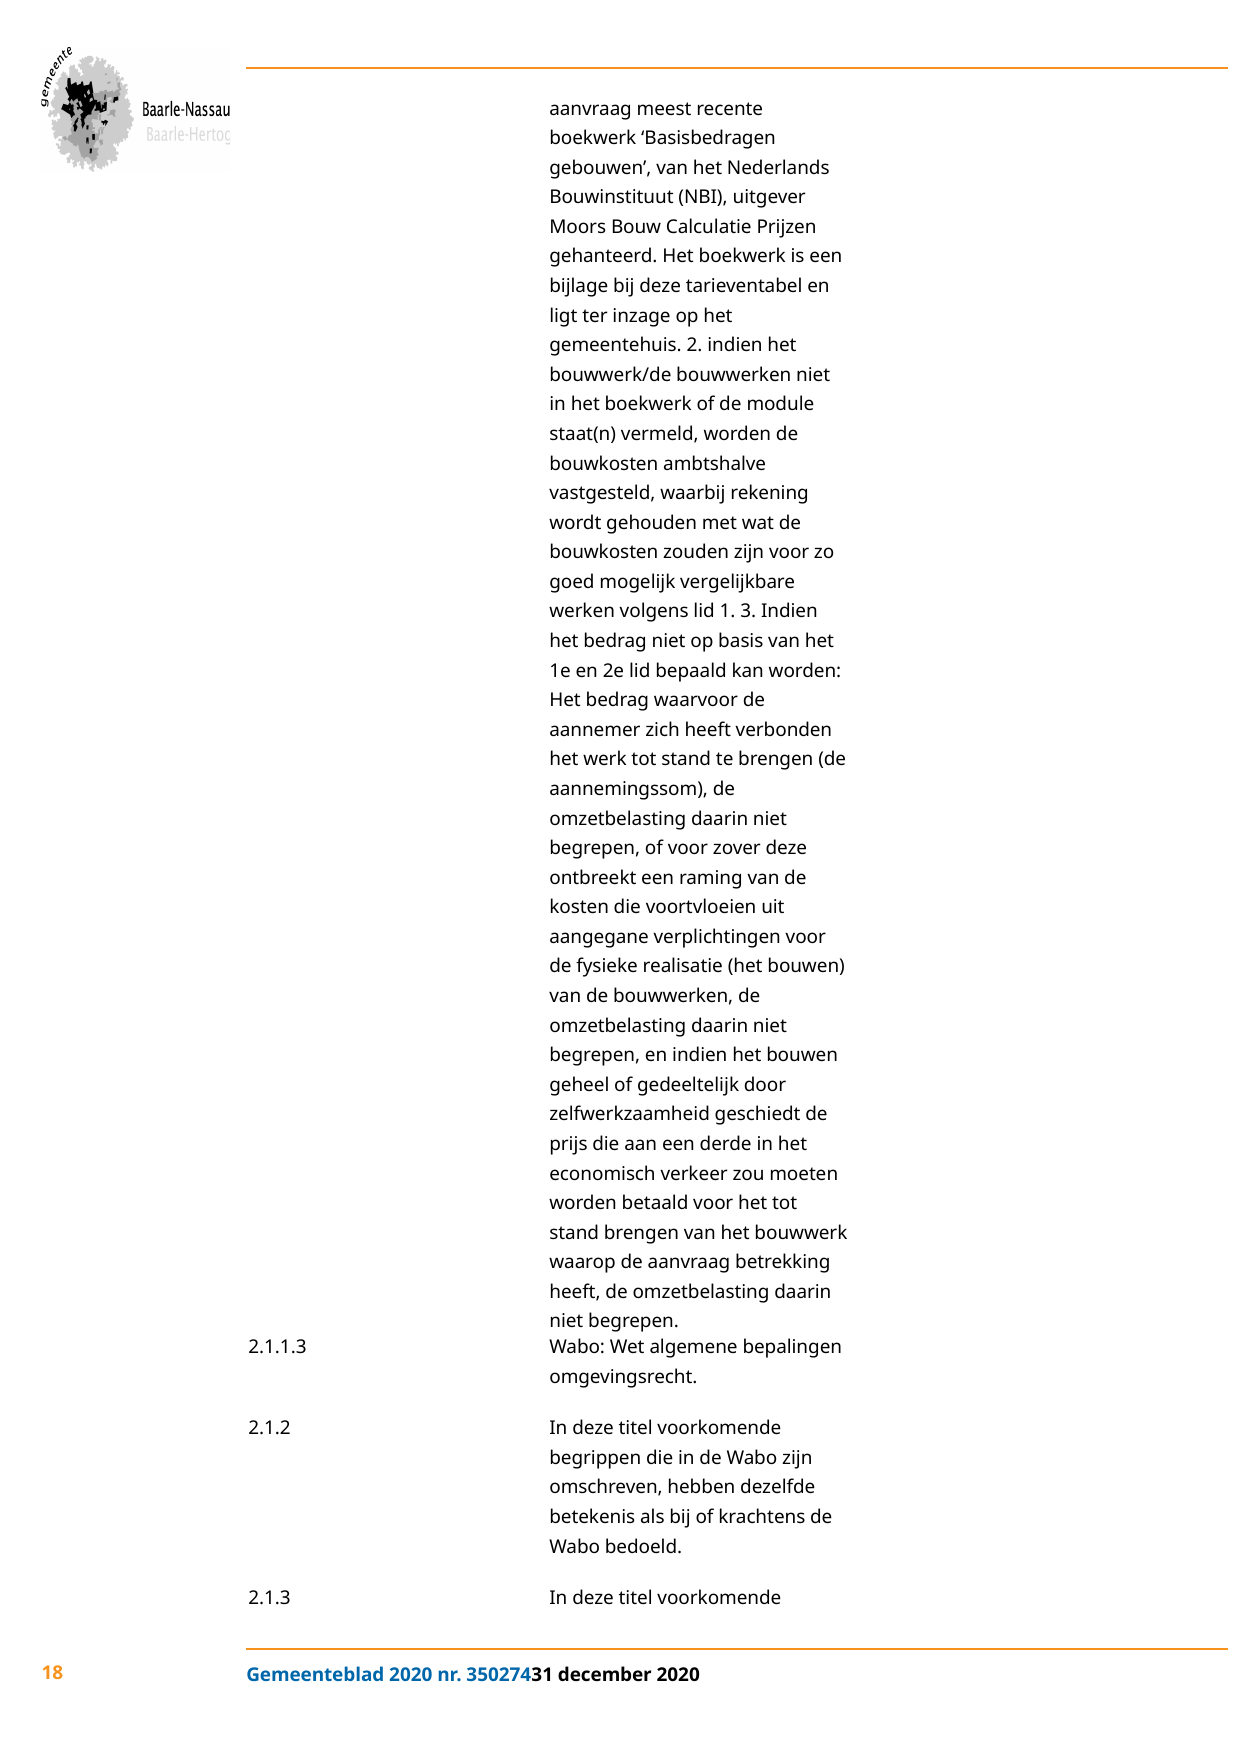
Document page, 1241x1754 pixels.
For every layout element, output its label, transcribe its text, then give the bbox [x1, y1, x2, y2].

table_cell [850, 1559, 1152, 1584]
table_cell [549, 1389, 850, 1414]
table_cell [850, 1389, 1152, 1414]
table_cell [850, 1334, 1152, 1389]
table_cell 2.1.3 [248, 1584, 549, 1610]
table_cell [248, 95, 549, 1333]
table_cell 2.1.1.3 [248, 1334, 549, 1389]
table_cell Wabo: Wet algemene bepalingen omgevingsrecht. [549, 1334, 850, 1389]
table_cell [850, 1415, 1152, 1558]
table_cell 2.1.2 [248, 1415, 549, 1558]
table_cell aanvraag meest recente boekwerk ‘Basisbedragen gebouwen’, van het Nederlands Bouwinstituut (NBI), uitgever Moors Bouw Calculatie Prijzen gehanteerd. Het boekwerk is een bijlage bij deze tarieventabel en ligt ter inzage op het gemeentehuis. 2. indien het bouwwerk/de bouwwerken niet in het boekwerk of de module staat(n) vermeld, worden de bouwkosten ambtshalve vastgesteld, waarbij rekening wordt gehouden met wat de bouwkosten zouden zijn voor zo goed mogelijk vergelijkbare werken volgens lid 1. 3. Indien het bedrag niet op basis van het 1e en 2e lid bepaald kan worden: Het bedrag waarvoor de aannemer zich heeft verbonden het werk tot stand te brengen (de aannemingssom), de omzetbelasting daarin niet begrepen, of voor zover deze ontbreekt een raming van de kosten die voortvloeien uit aangegane verplichtingen voor de fysieke realisatie (het bouwen) van de bouwwerken, de omzetbelasting daarin niet begrepen, en indien het bouwen geheel of gedeeltelijk door zelfwerkzaamheid geschiedt de prijs die aan een derde in het economisch verkeer zou moeten worden betaald voor het tot stand brengen van het bouwwerk waarop de aanvraag betrekking heeft, de omzetbelasting daarin niet begrepen. [549, 95, 850, 1333]
table_cell In deze titel voorkomende begrippen die in de Wabo zijn omschreven, hebben dezelfde betekenis als bij of krachtens de Wabo bedoeld. [549, 1415, 850, 1558]
table_cell [549, 1559, 850, 1584]
table_cell [850, 1584, 1152, 1610]
table_cell In deze titel voorkomende [549, 1584, 850, 1610]
picture [41, 47, 231, 172]
table_cell [850, 95, 1152, 1333]
table_cell [248, 1389, 549, 1414]
table_cell [248, 1559, 549, 1584]
